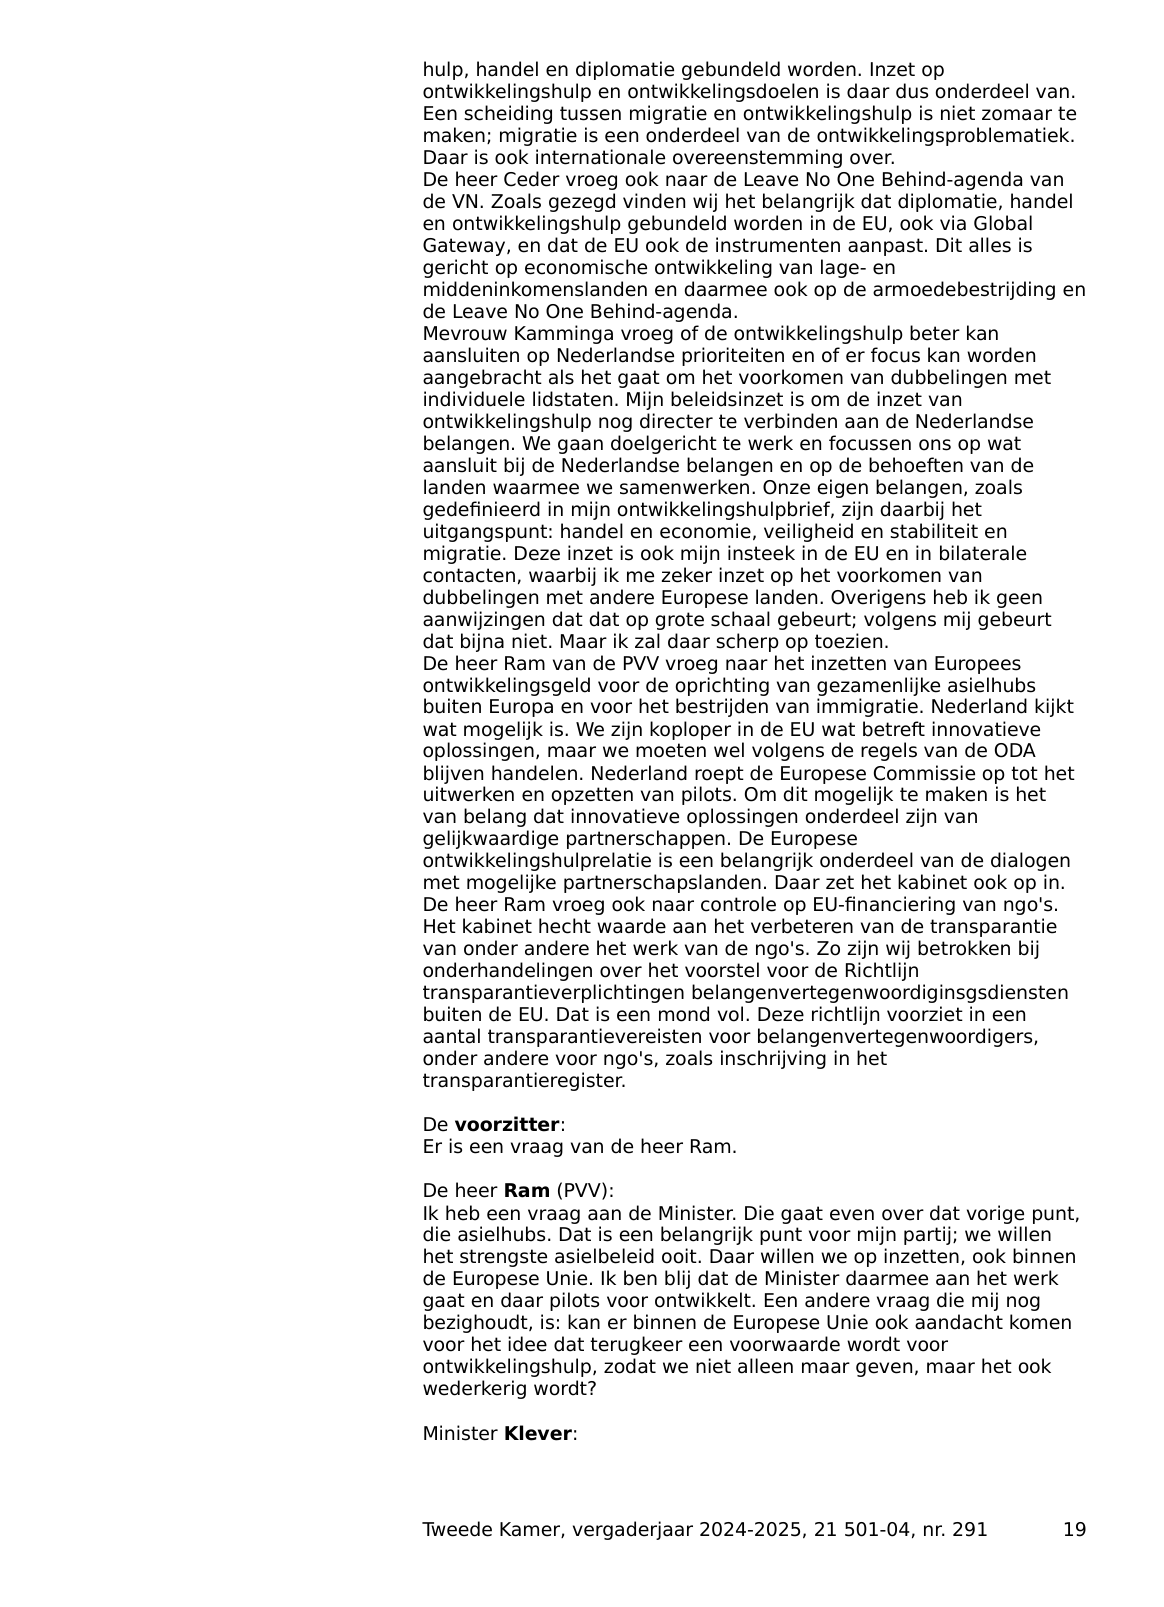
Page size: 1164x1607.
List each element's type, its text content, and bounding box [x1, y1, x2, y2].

text Er is een vraag van de heer Ram. [422, 1136, 1087, 1158]
text De heer Ram van de PVV vroeg naar het inzetten van Europees ontwikkelingsgeld voor de oprichting van gezamenlijke asielhubs buiten Europa en voor het bestrijden van immigratie. Nederland kijkt wat mogelijk is. We zijn koploper in de EU wat betreft innovatieve oplossingen, maar we moeten wel volgens de regels van de ODA blijven handelen. Nederland roept de Europese Commissie op tot het uitwerken en opzetten van pilots. Om dit mogelijk te maken is het van belang dat innovatieve oplossingen onderdeel zijn van gelijkwaardige partnerschappen. De Europese ontwikkelingshulprelatie is een belangrijk onderdeel van de dialogen met mogelijke partnerschapslanden. Daar zet het kabinet ook op in. [422, 652, 1087, 894]
text De heer Ram vroeg ook naar controle op EU-financiering van ngo's. Het kabinet hecht waarde aan het verbeteren van de transparantie van onder andere het werk van de ngo's. Zo zijn wij betrokken bij onderhandelingen over het voorstel voor de Richtlijn transparantieverplichtingen belangenvertegenwoordiginsgsdiensten buiten de EU. Dat is een mond vol. Deze richtlijn voorziet in een aantal transparantievereisten voor belangenvertegenwoordigers, onder andere voor ngo's, zoals inschrijving in het transparantieregister. [422, 894, 1087, 1092]
text De heer Ceder vroeg ook naar de Leave No One Behind-agenda van de VN. Zoals gezegd vinden wij het belangrijk dat diplomatie, handel en ontwikkelingshulp gebundeld worden in de EU, ook via Global Gateway, en dat de EU ook de instrumenten aanpast. Dit alles is gericht op economische ontwikkeling van lage- en middeninkomenslanden en daarmee ook op de armoedebestrijding en de Leave No One Behind-agenda. [422, 169, 1087, 323]
text Minister Klever: [422, 1422, 1087, 1444]
text Mevrouw Kamminga vroeg of de ontwikkelingshulp beter kan aansluiten op Nederlandse prioriteiten en of er focus kan worden aangebracht als het gaat om het voorkomen van dubbelingen met individuele lidstaten. Mijn beleidsinzet is om de inzet van ontwikkelingshulp nog directer te verbinden aan de Nederlandse belangen. We gaan doelgericht te werk en focussen ons op wat aansluit bij de Nederlandse belangen en op de behoeften van de landen waarmee we samenwerken. Onze eigen belangen, zoals gedefinieerd in mijn ontwikkelingshulpbrief, zijn daarbij het uitgangspunt: handel en economie, veiligheid en stabiliteit en migratie. Deze inzet is ook mijn insteek in de EU en in bilaterale contacten, waarbij ik me zeker inzet op het voorkomen van dubbelingen met andere Europese landen. Overigens heb ik geen aanwijzingen dat dat op grote schaal gebeurt; volgens mij gebeurt dat bijna niet. Maar ik zal daar scherp op toezien. [422, 323, 1087, 652]
text De voorzitter: [422, 1114, 1087, 1136]
text Ik heb een vraag aan de Minister. Die gaat even over dat vorige punt, die asielhubs. Dat is een belangrijk punt voor mijn partij; we willen het strengste asielbeleid ooit. Daar willen we op inzetten, ook binnen de Europese Unie. Ik ben blij dat de Minister daarmee aan het werk gaat en daar pilots voor ontwikkelt. Een andere vraag die mij nog bezighoudt, is: kan er binnen de Europese Unie ook aandacht komen voor het idee dat terugkeer een voorwaarde wordt voor ontwikkelingshulp, zodat we niet alleen maar geven, maar het ook wederkerig wordt? [422, 1202, 1087, 1400]
text hulp, handel en diplomatie gebundeld worden. Inzet op ontwikkelingshulp en ontwikkelingsdoelen is daar dus onderdeel van. Een scheiding tussen migratie en ontwikkelingshulp is niet zomaar te maken; migratie is een onderdeel van de ontwikkelingsproblematiek. Daar is ook internationale overeenstemming over. [422, 59, 1087, 169]
text De heer Ram (PVV): [422, 1180, 1087, 1202]
